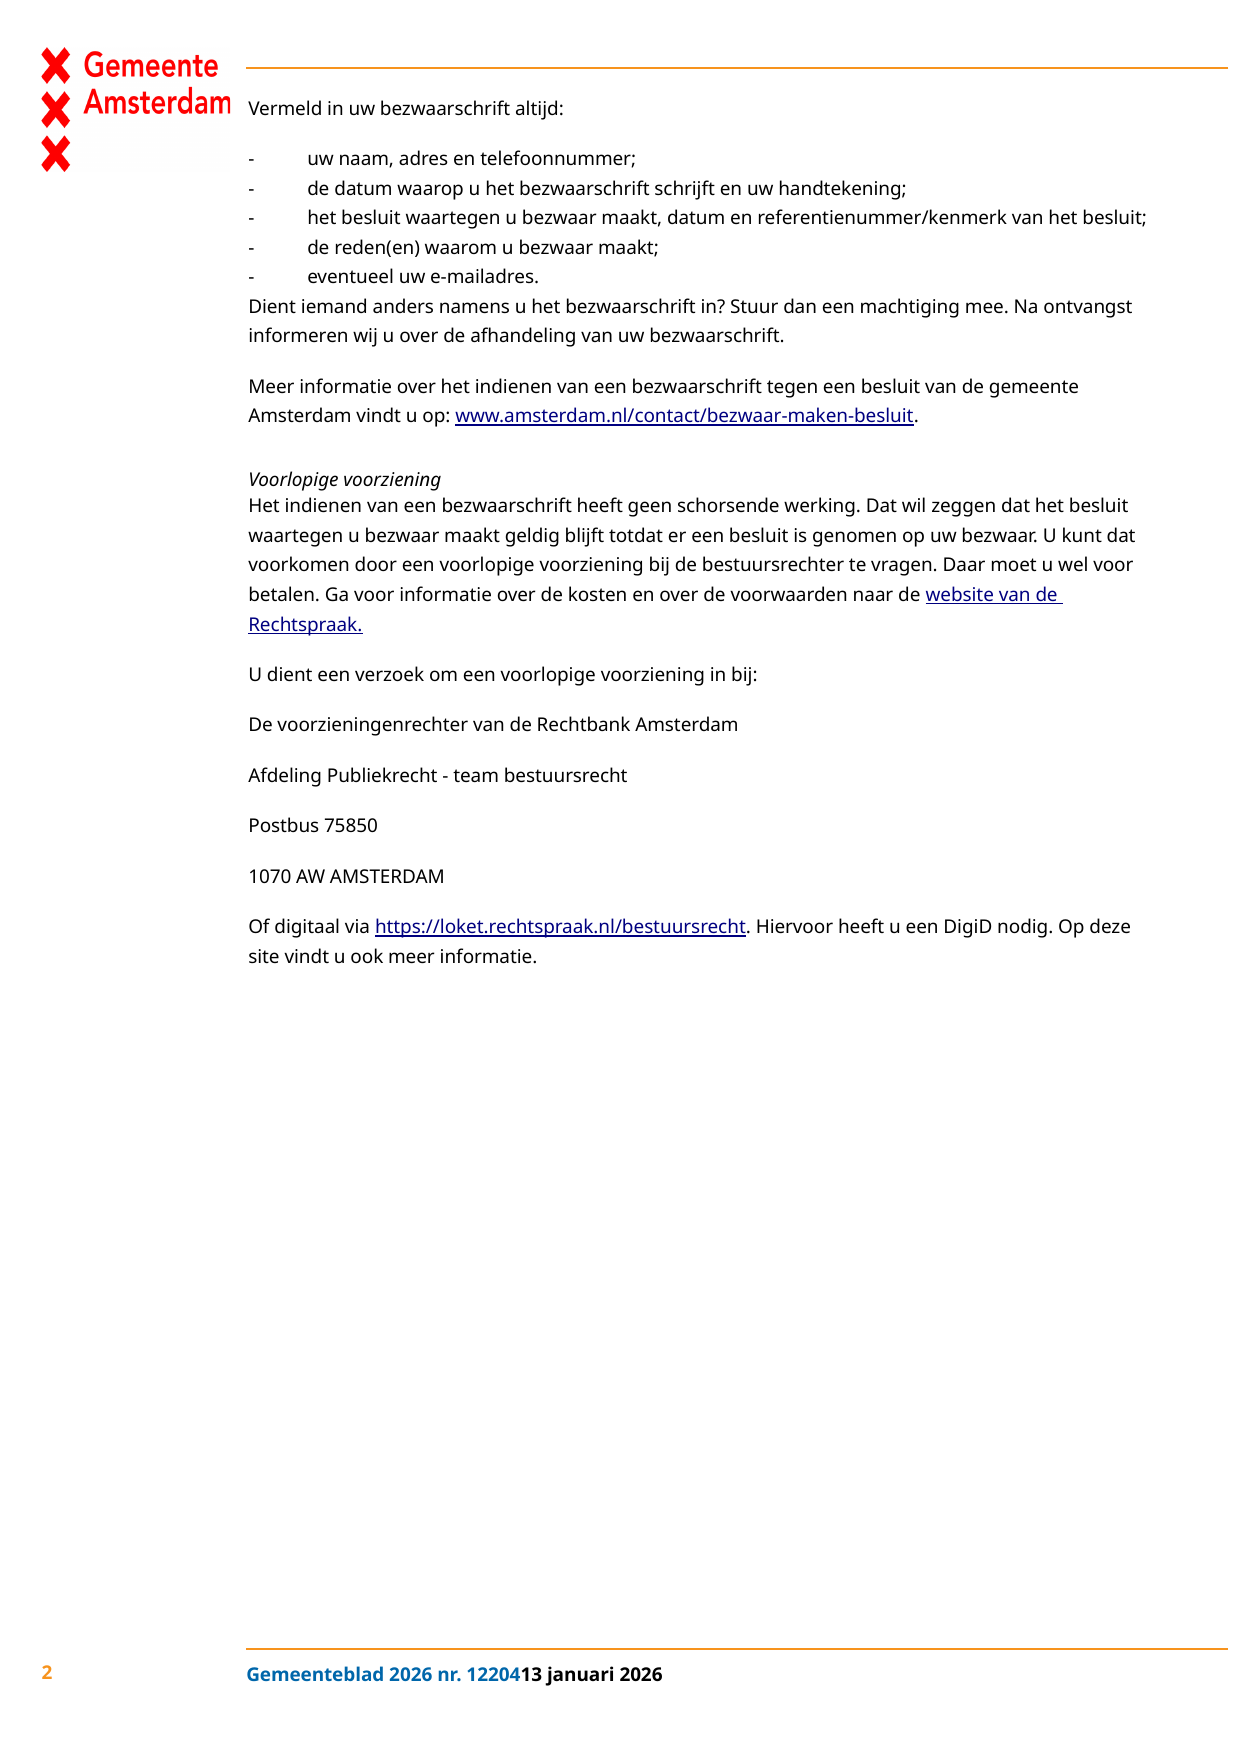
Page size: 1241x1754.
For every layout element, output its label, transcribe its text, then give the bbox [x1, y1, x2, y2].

text Of digitaal via https://loket.rechtspraak.nl/bestuursrecht. Hiervoor heeft u een DigiD nodig. Op deze site vindt u ook meer informatie. [248, 913, 1152, 968]
text 1070 AW AMSTERDAM [248, 863, 1152, 888]
list het besluit waartegen u bezwaar maakt, datum en referentienummer/kenmerk van het besluit; [248, 204, 1152, 230]
text Afdeling Publiekrecht - team bestuursrecht [248, 762, 1152, 788]
text Meer informatie over het indienen van een bezwaarschrift tegen een besluit van de gemeente Amsterdam vindt u op: www.amsterdam.nl/contact/bezwaar-maken-besluit. [248, 373, 1152, 428]
text Vermeld in uw bezwaarschrift altijd: [248, 95, 1152, 121]
text Dient iemand anders namens u het bezwaarschrift in? Stuur dan een machtiging mee. Na ontvangst informeren wij u over de afhandeling van uw bezwaarschrift. [248, 293, 1152, 348]
list de datum waarop u het bezwaarschrift schrijft en uw handtekening; [248, 175, 1152, 201]
picture [41, 47, 231, 172]
text U dient een verzoek om een voorlopige voorziening in bij: [248, 661, 1152, 687]
text Het indienen van een bezwaarschrift heeft geen schorsende werking. Dat wil zeggen dat het besluit waartegen u bezwaar maakt geldig blijft totdat er een besluit is genomen op uw bezwaar. U kunt dat voorkomen door een voorlopige voorziening bij de bestuursrechter te vragen. Daar moet u wel voor betalen. Ga voor informatie over de kosten en over de voorwaarden naar de website van de Rechtspraak. [248, 492, 1152, 636]
list uw naam, adres en telefoonnummer; [248, 145, 1152, 171]
text De voorzieningenrechter van de Rechtbank Amsterdam [248, 712, 1152, 737]
text Voorlopige voorziening [248, 467, 1152, 492]
list de reden(en) waarom u bezwaar maakt; [248, 234, 1152, 260]
list eventueel uw e-mailadres. [248, 263, 1152, 289]
text Postbus 75850 [248, 812, 1152, 838]
